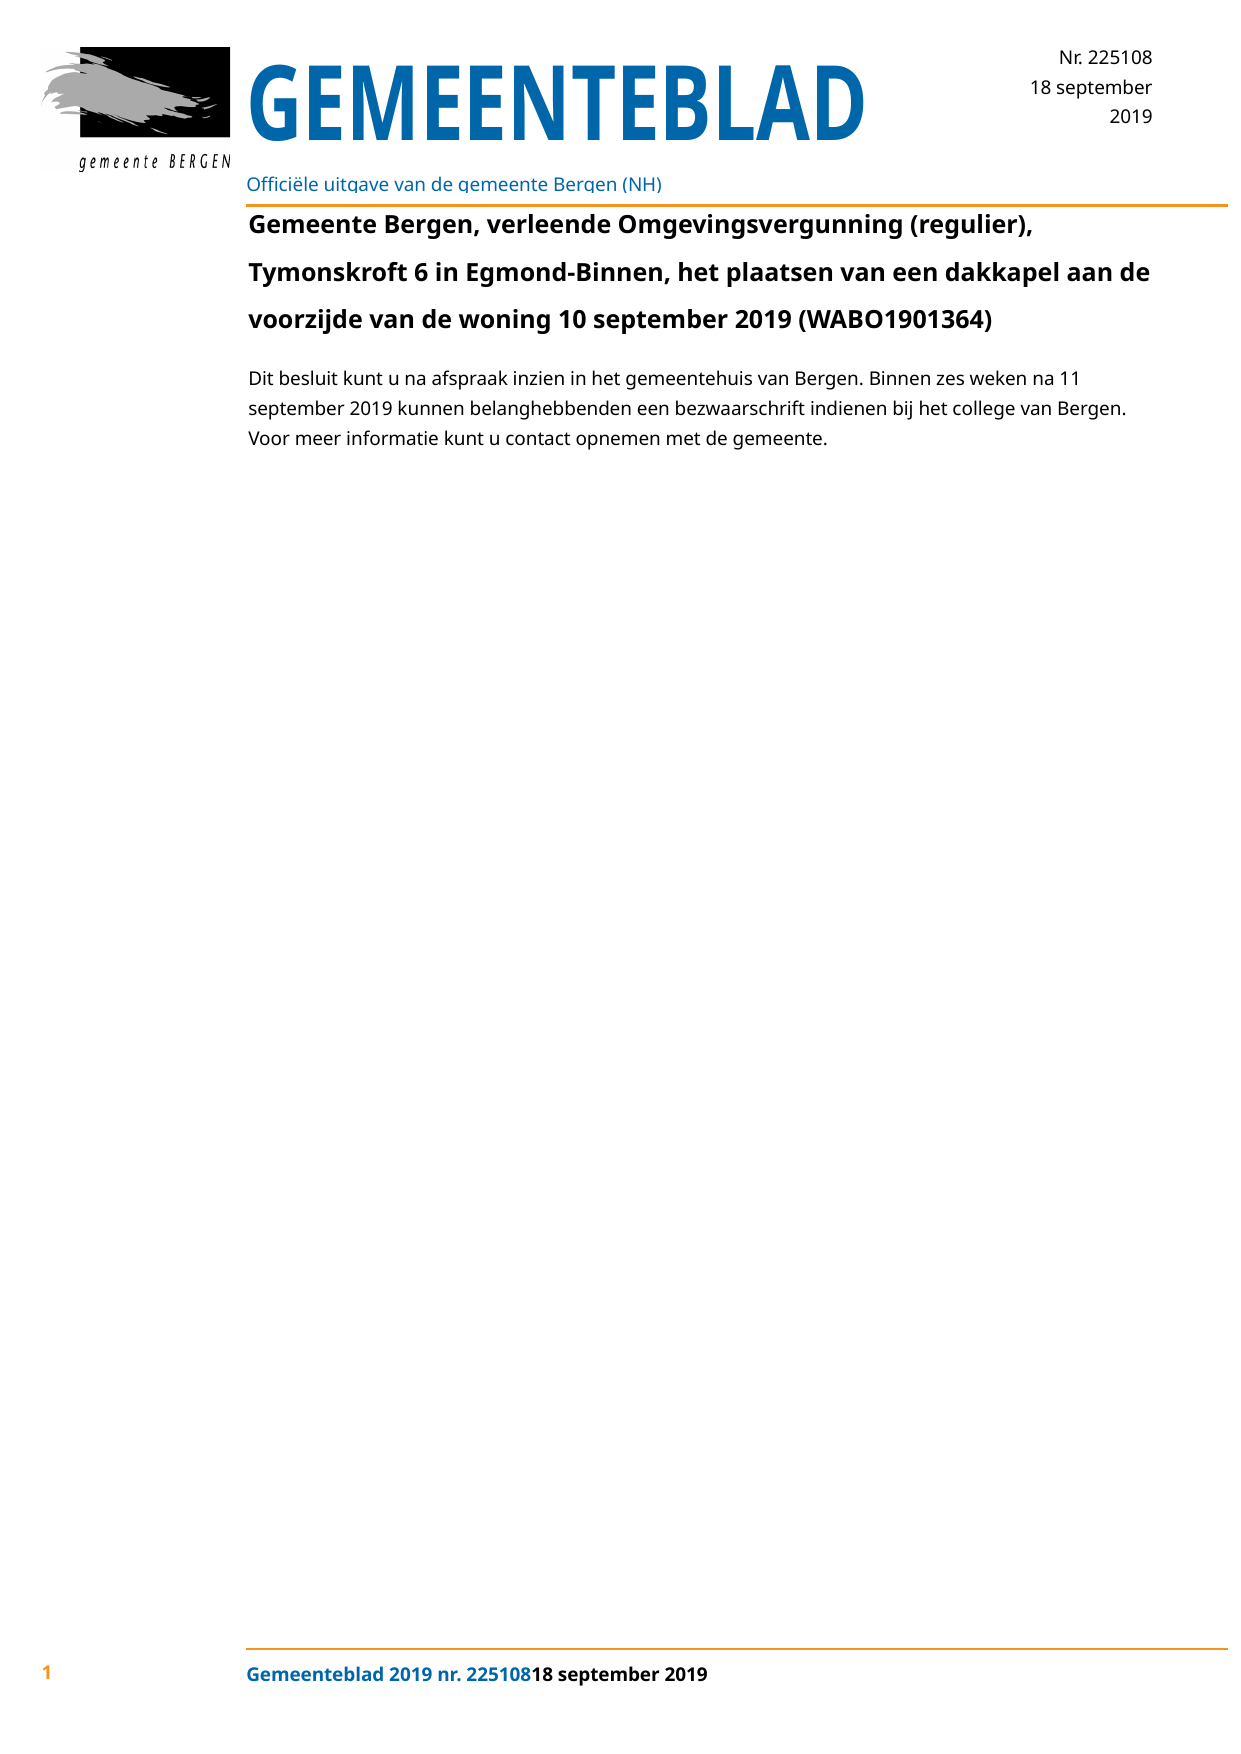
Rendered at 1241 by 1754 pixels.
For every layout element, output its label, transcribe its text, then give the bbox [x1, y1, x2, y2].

text Gemeente Bergen, verleende Omgevingsvergunning (regulier), Tymonskroft 6 in Egmond-Binnen, het plaatsen van een dakkapel aan de voorzijde van de woning 10 september 2019 (WABO1901364) [248, 207, 1152, 336]
picture [41, 47, 231, 172]
text Dit besluit kunt u na afspraak inzien in het gemeentehuis van Bergen. Binnen zes weken na 11 september 2019 kunnen belanghebbenden een bezwaarschrift indienen bij het college van Bergen. Voor meer informatie kunt u contact opnemen met de gemeente. [248, 366, 1152, 450]
